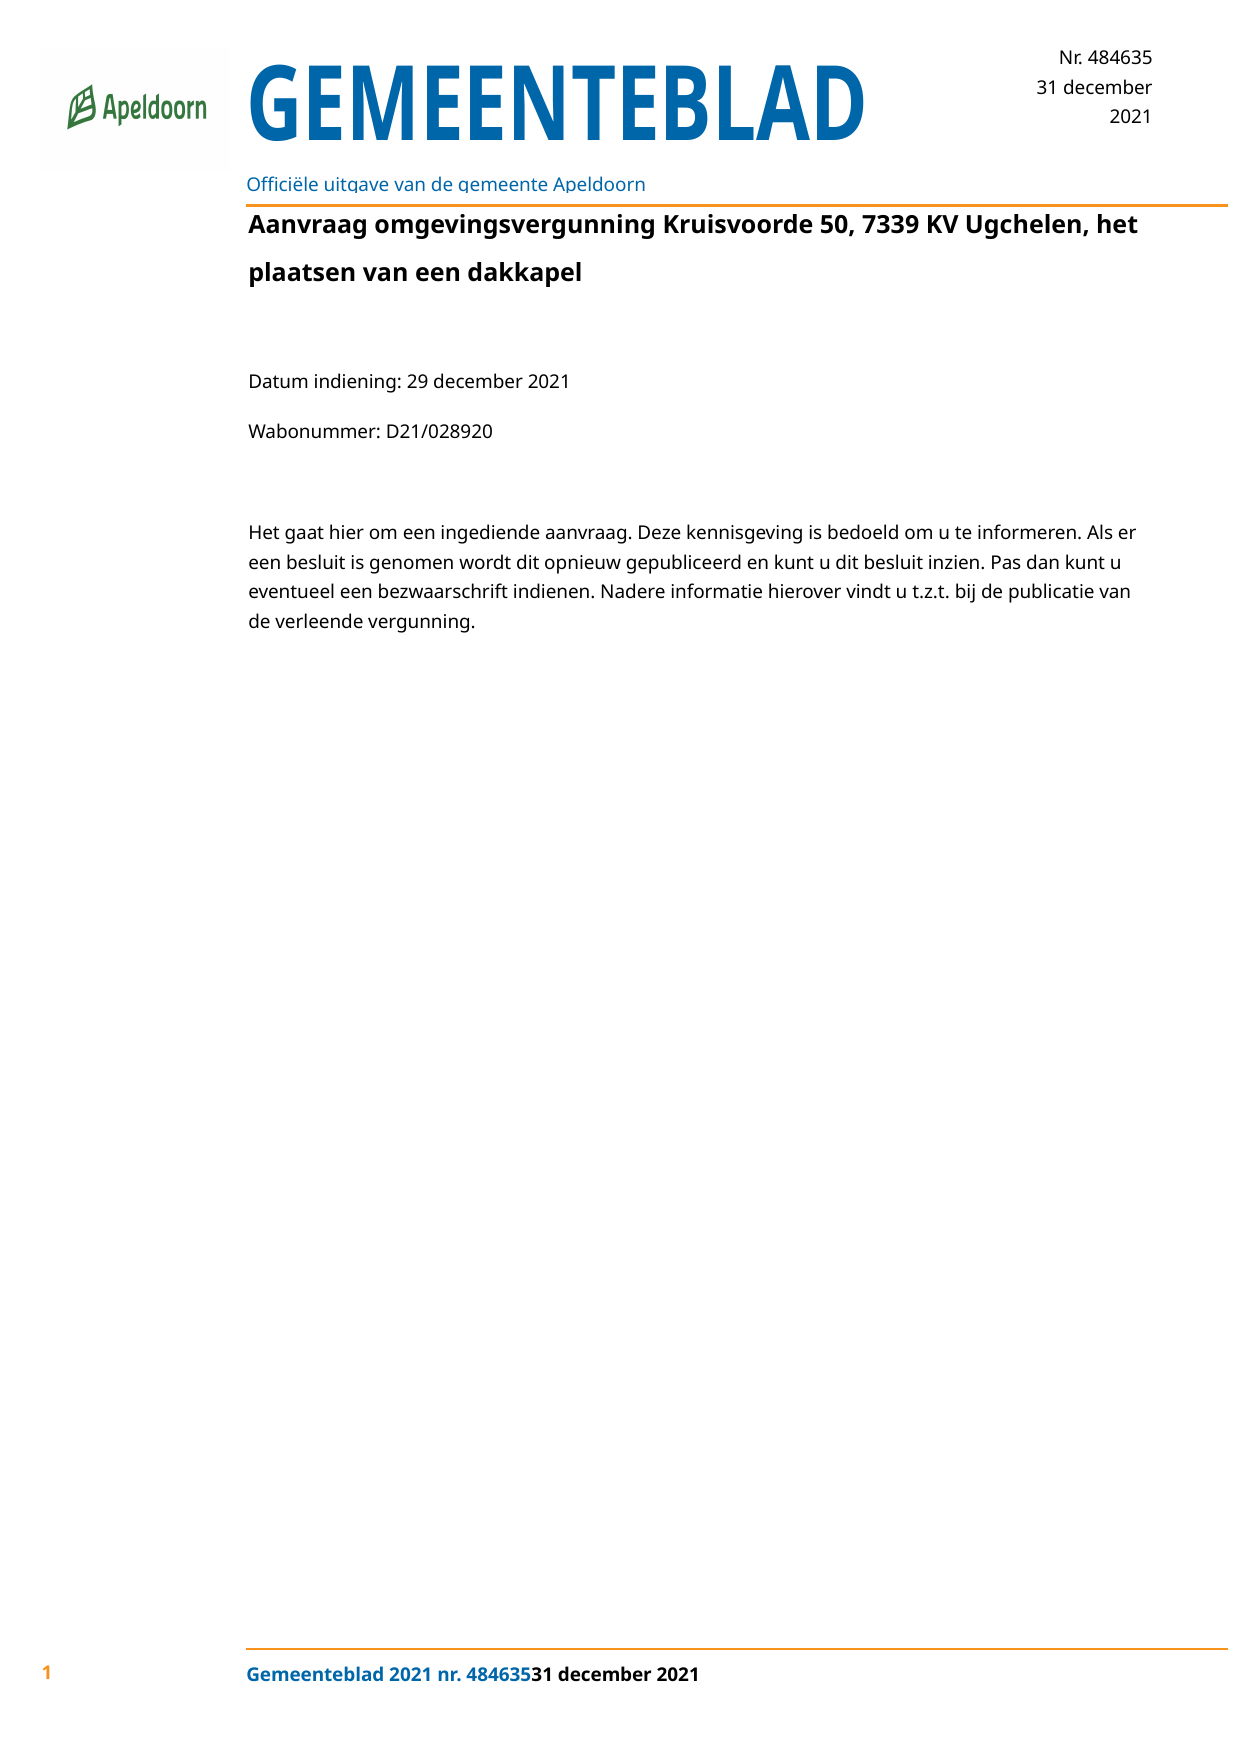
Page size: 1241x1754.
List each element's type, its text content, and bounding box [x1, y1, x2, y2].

text Datum indiening: 29 december 2021 [248, 368, 1152, 394]
picture [41, 47, 231, 172]
text Wabonummer: D21/028920 [248, 419, 1152, 444]
text Aanvraag omgevingsvergunning Kruisvoorde 50, 7339 KV Ugchelen, het plaatsen van een dakkapel [248, 207, 1152, 288]
text Het gaat hier om een ingediende aanvraag. Deze kennisgeving is bedoeld om u te informeren. Als er een besluit is genomen wordt dit opnieuw gepubliceerd en kunt u dit besluit inzien. Pas dan kunt u eventueel een bezwaarschrift indienen. Nadere informatie hierover vindt u t.z.t. bij de publicatie van de verleende vergunning. [248, 519, 1152, 634]
